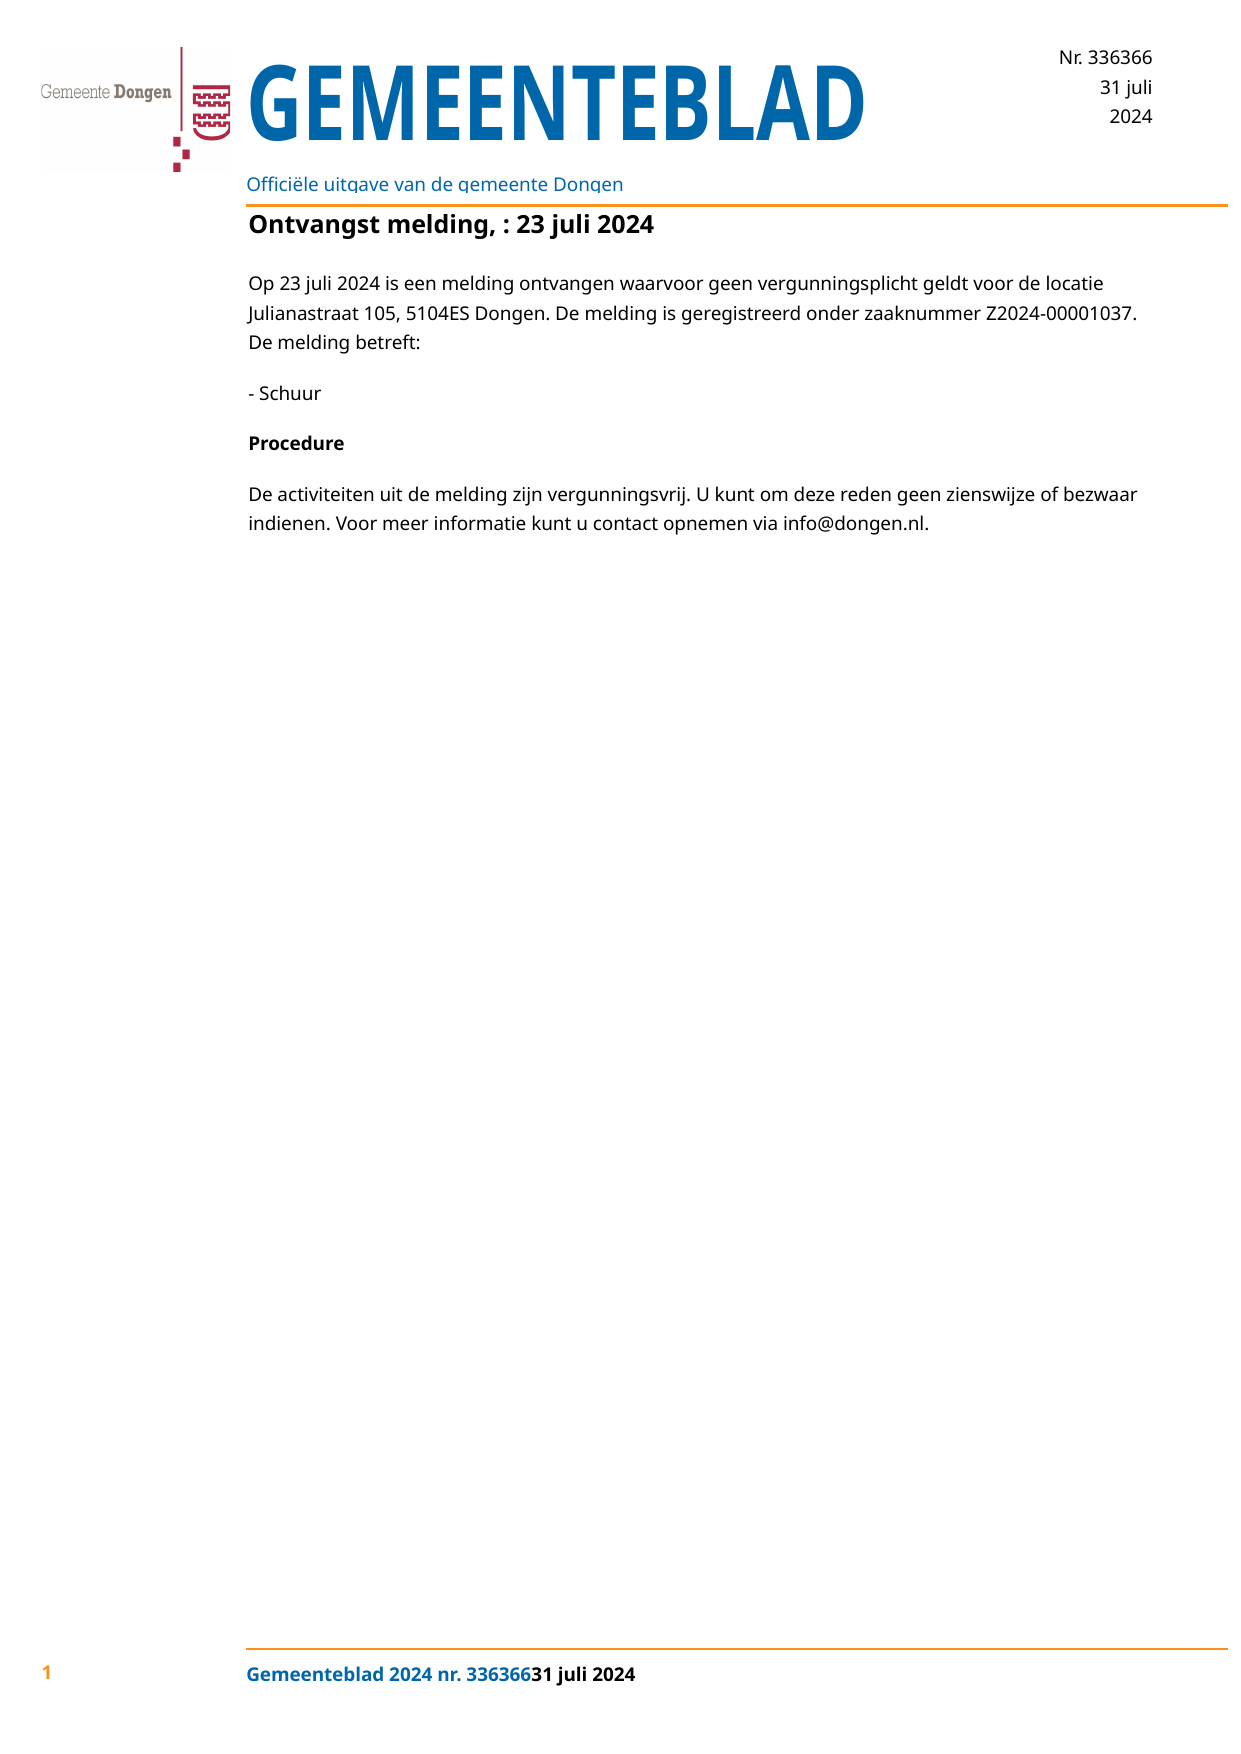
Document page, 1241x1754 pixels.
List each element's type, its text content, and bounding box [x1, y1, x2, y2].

text Ontvangst melding, : 23 juli 2024 [248, 207, 1152, 241]
text - Schuur [248, 380, 1152, 406]
picture [41, 47, 231, 172]
text De activiteiten uit de melding zijn vergunningsvrij. U kunt om deze reden geen zienswijze of bezwaar indienen. Voor meer informatie kunt u contact opnemen via info@dongen.nl. [248, 481, 1152, 536]
text Procedure [248, 430, 1152, 456]
text Op 23 juli 2024 is een melding ontvangen waarvoor geen vergunningsplicht geldt voor de locatie Julianastraat 105, 5104ES Dongen. De melding is geregistreerd onder zaaknummer Z2024-00001037. De melding betreft: [248, 270, 1152, 355]
